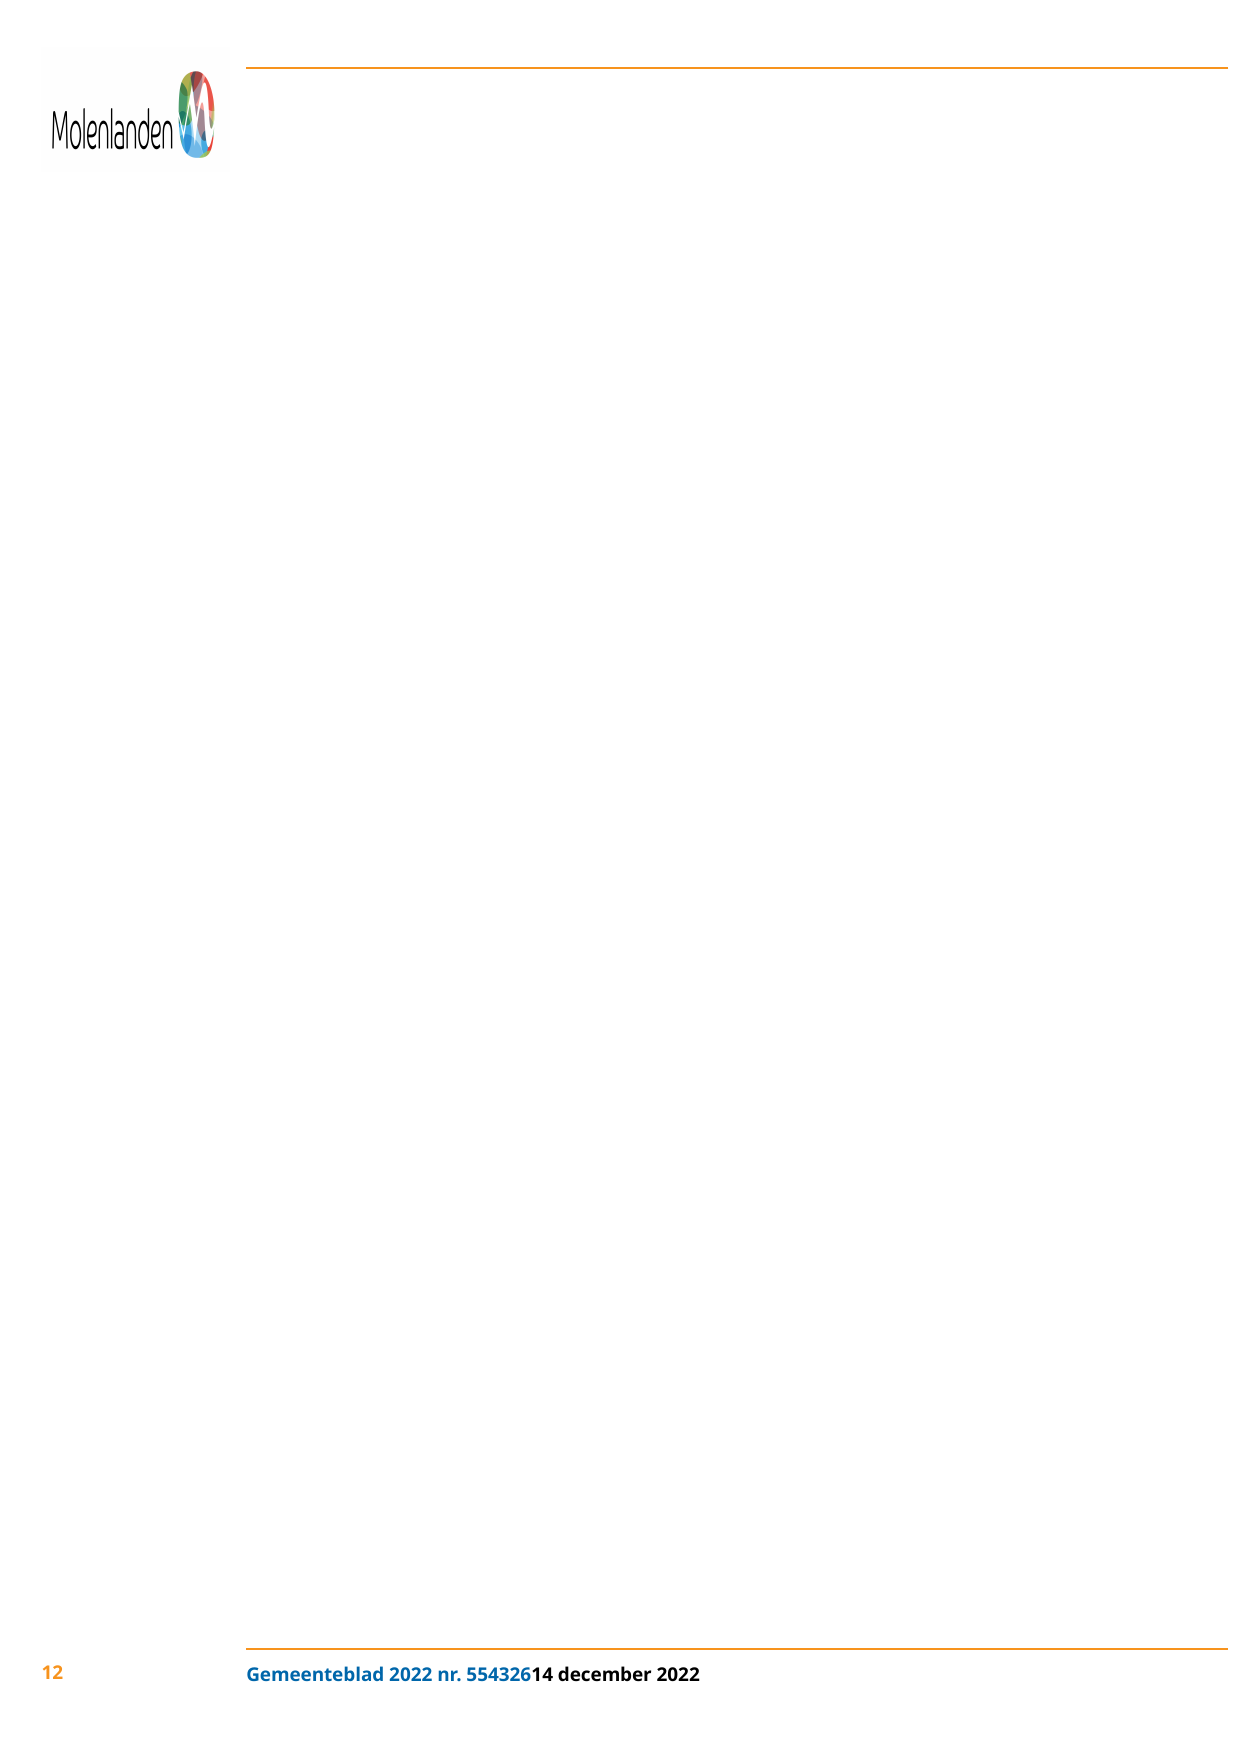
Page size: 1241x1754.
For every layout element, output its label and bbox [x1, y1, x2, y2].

picture [41, 47, 231, 172]
